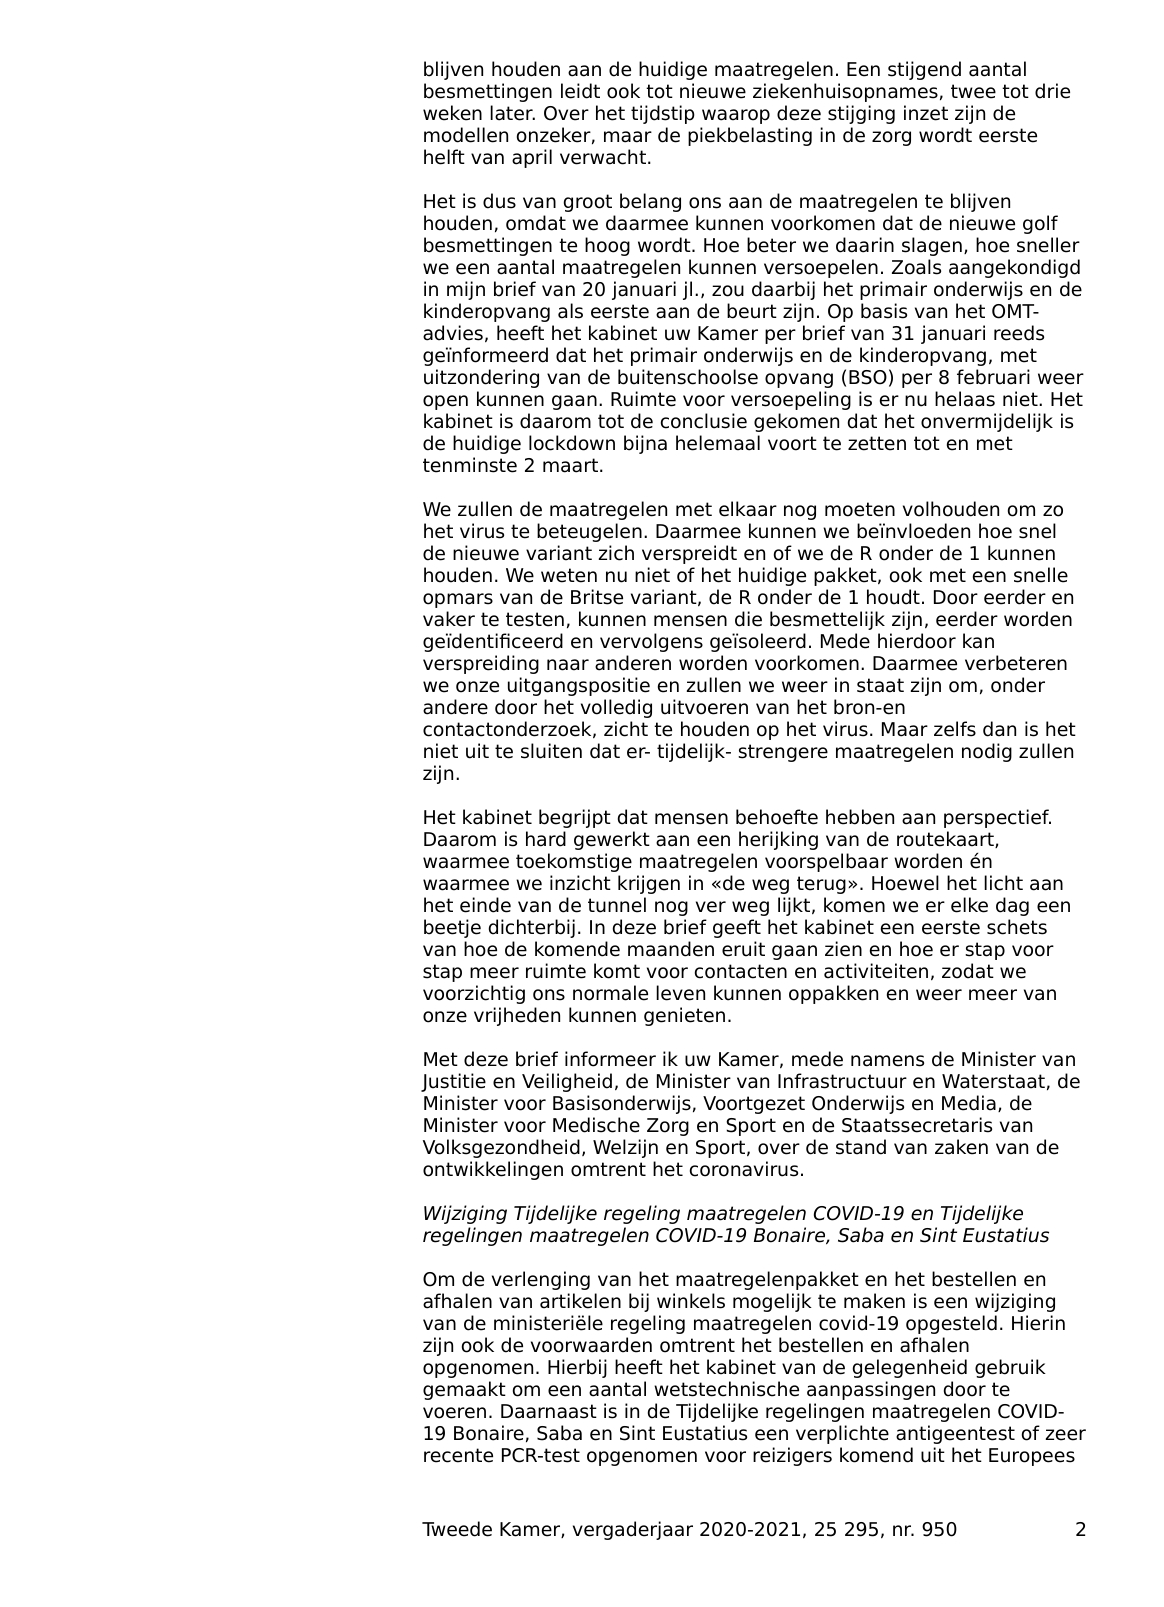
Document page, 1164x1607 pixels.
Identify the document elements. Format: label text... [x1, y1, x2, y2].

subtitle Wijziging Tijdelijke regeling maatregelen COVID-19 en Tijdelijke regelingen maatregelen COVID-19 Bonaire, Saba en Sint Eustatius [422, 1203, 1087, 1247]
text Het kabinet begrijpt dat mensen behoefte hebben aan perspectief. Daarom is hard gewerkt aan een herijking van de routekaart, waarmee toekomstige maatregelen voorspelbaar worden én waarmee we inzicht krijgen in «de weg terug». Hoewel het licht aan het einde van de tunnel nog ver weg lijkt, komen we er elke dag een beetje dichterbij. In deze brief geeft het kabinet een eerste schets van hoe de komende maanden eruit gaan zien en hoe er stap voor stap meer ruimte komt voor contacten en activiteiten, zodat we voorzichtig ons normale leven kunnen oppakken en weer meer van onze vrijheden kunnen genieten. [422, 807, 1087, 1027]
text Om de verlenging van het maatregelenpakket en het bestellen en afhalen van artikelen bij winkels mogelijk te maken is een wijziging van de ministeriële regeling maatregelen covid-19 opgesteld. Hierin zijn ook de voorwaarden omtrent het bestellen en afhalen opgenomen. Hierbij heeft het kabinet van de gelegenheid gebruik gemaakt om een aantal wetstechnische aanpassingen door te voeren. Daarnaast is in de Tijdelijke regelingen maatregelen COVID-19 Bonaire, Saba en Sint Eustatius een verplichte antigeentest of zeer recente PCR-test opgenomen voor reizigers komend uit het Europees [422, 1269, 1087, 1467]
text blijven houden aan de huidige maatregelen. Een stijgend aantal besmettingen leidt ook tot nieuwe ziekenhuisopnames, twee tot drie weken later. Over het tijdstip waarop deze stijging inzet zijn de modellen onzeker, maar de piekbelasting in de zorg wordt eerste helft van april verwacht. [422, 59, 1087, 169]
text Het is dus van groot belang ons aan de maatregelen te blijven houden, omdat we daarmee kunnen voorkomen dat de nieuwe golf besmettingen te hoog wordt. Hoe beter we daarin slagen, hoe sneller we een aantal maatregelen kunnen versoepelen. Zoals aangekondigd in mijn brief van 20 januari jl., zou daarbij het primair onderwijs en de kinderopvang als eerste aan de beurt zijn. Op basis van het OMT-advies, heeft het kabinet uw Kamer per brief van 31 januari reeds geïnformeerd dat het primair onderwijs en de kinderopvang, met uitzondering van de buitenschoolse opvang (BSO) per 8 februari weer open kunnen gaan. Ruimte voor versoepeling is er nu helaas niet. Het kabinet is daarom tot de conclusie gekomen dat het onvermijdelijk is de huidige lockdown bijna helemaal voort te zetten tot en met tenminste 2 maart. [422, 191, 1087, 477]
text We zullen de maatregelen met elkaar nog moeten volhouden om zo het virus te beteugelen. Daarmee kunnen we beïnvloeden hoe snel de nieuwe variant zich verspreidt en of we de R onder de 1 kunnen houden. We weten nu niet of het huidige pakket, ook met een snelle opmars van de Britse variant, de R onder de 1 houdt. Door eerder en vaker te testen, kunnen mensen die besmettelijk zijn, eerder worden geïdentificeerd en vervolgens geïsoleerd. Mede hierdoor kan verspreiding naar anderen worden voorkomen. Daarmee verbeteren we onze uitgangspositie en zullen we weer in staat zijn om, onder andere door het volledig uitvoeren van het bron-en contactonderzoek, zicht te houden op het virus. Maar zelfs dan is het niet uit te sluiten dat er- tijdelijk- strengere maatregelen nodig zullen zijn. [422, 499, 1087, 785]
text Met deze brief informeer ik uw Kamer, mede namens de Minister van Justitie en Veiligheid, de Minister van Infrastructuur en Waterstaat, de Minister voor Basisonderwijs, Voortgezet Onderwijs en Media, de Minister voor Medische Zorg en Sport en de Staatssecretaris van Volksgezondheid, Welzijn en Sport, over de stand van zaken van de ontwikkelingen omtrent het coronavirus. [422, 1049, 1087, 1181]
